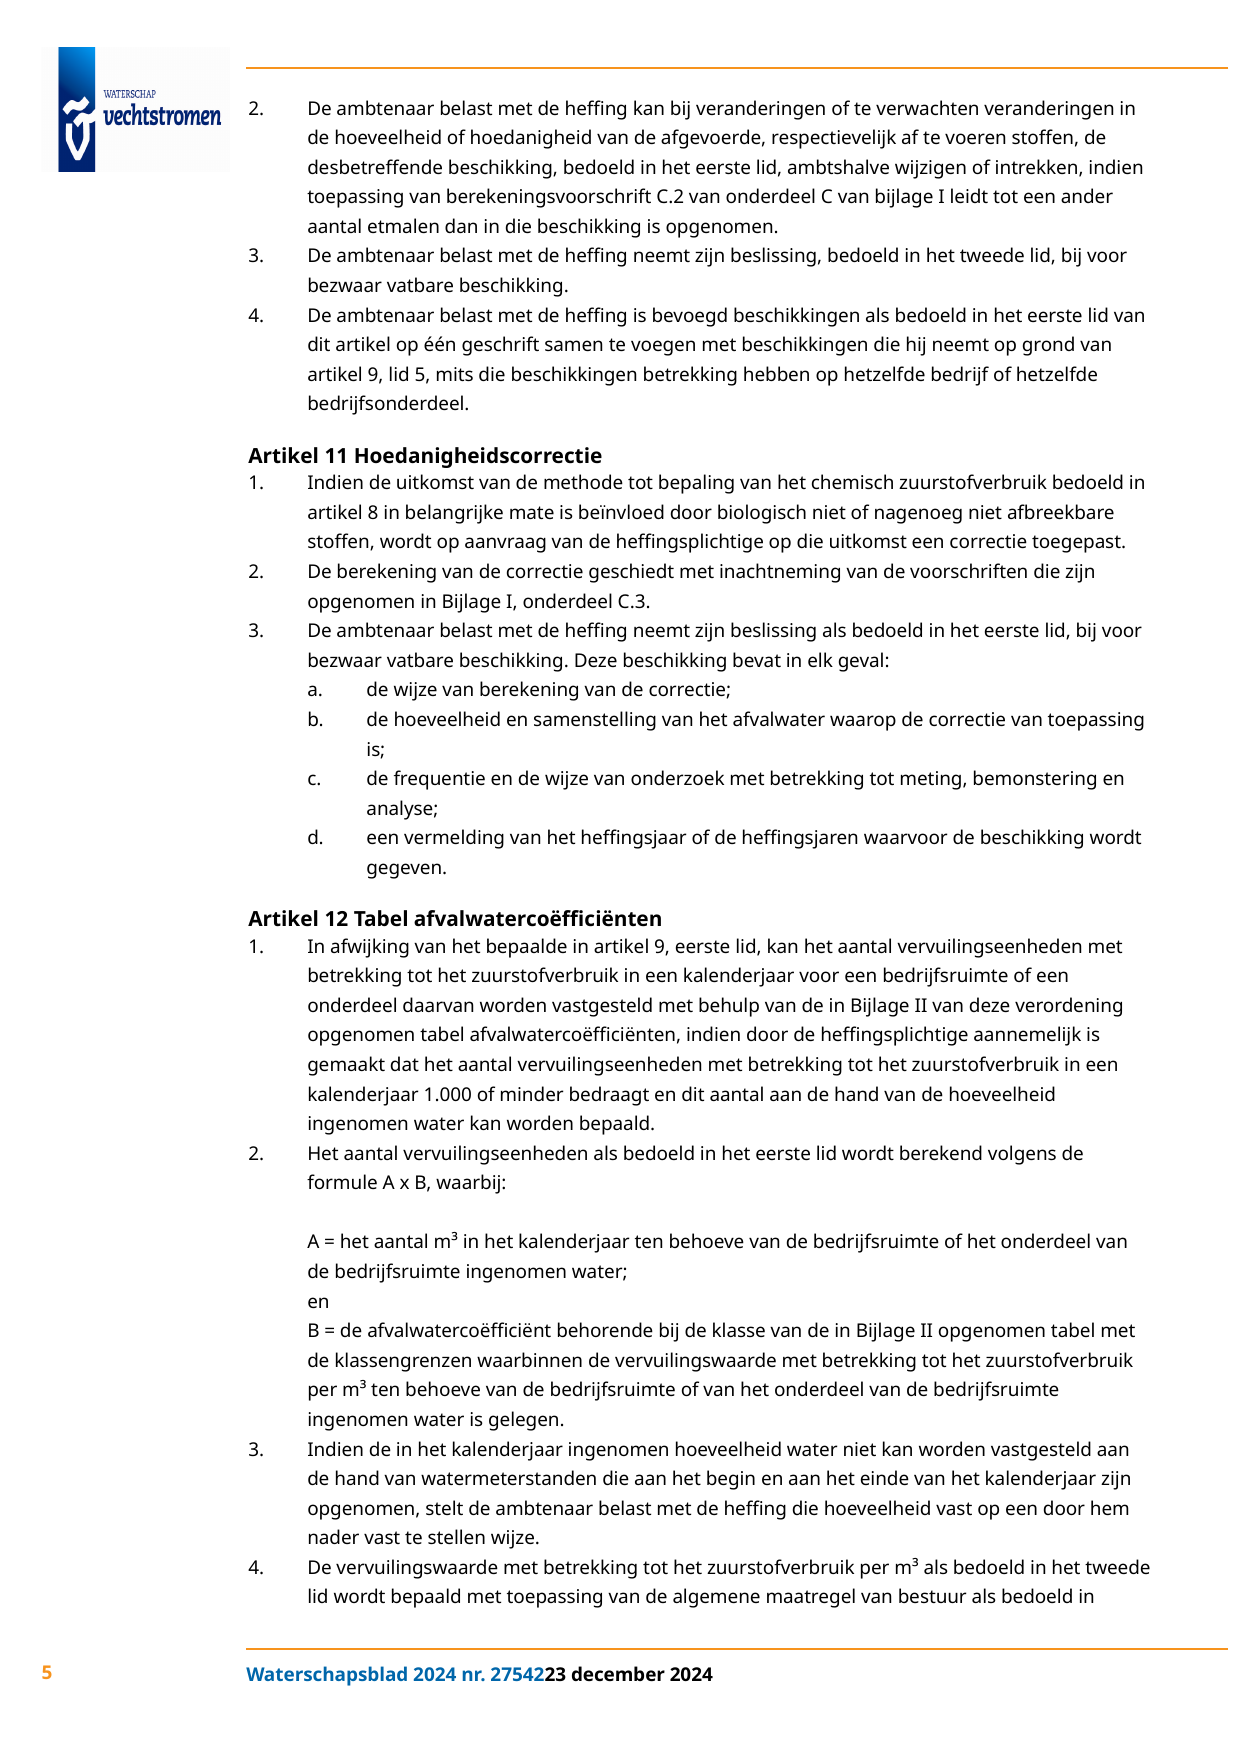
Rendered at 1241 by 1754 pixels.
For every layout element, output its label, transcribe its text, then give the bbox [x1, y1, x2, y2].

list de wijze van berekening van de correctie; [307, 677, 1152, 702]
list de hoeveelheid en samenstelling van het afvalwater waarop de correctie van toepassing is; [307, 706, 1152, 761]
list Indien de in het kalenderjaar ingenomen hoeveelheid water niet kan worden vastgesteld aan de hand van watermeterstanden die aan het begin en aan het einde van het kalenderjaar zijn opgenomen, stelt de ambtenaar belast met de heffing die hoeveelheid vast op een door hem nader vast te stellen wijze. [248, 1436, 1152, 1550]
list A = het aantal m³ in het kalenderjaar ten behoeve van de bedrijfsruimte of het onderdeel van de bedrijfsruimte ingenomen water; [248, 1229, 1152, 1284]
list De ambtenaar belast met de heffing kan bij veranderingen of te verwachten veranderingen in de hoeveelheid of hoedanigheid van de afgevoerde, respectievelijk af te voeren stoffen, de desbetreffende beschikking, bedoeld in het eerste lid, ambtshalve wijzigen of intrekken, indien toepassing van berekeningsvoorschrift C.2 van onderdeel C van bijlage I leidt tot een ander aantal etmalen dan in die beschikking is opgenomen. [248, 95, 1152, 239]
list In afwijking van het bepaalde in artikel 9, eerste lid, kan het aantal vervuilingseenheden met betrekking tot het zuurstofverbruik in een kalenderjaar voor een bedrijfsruimte of een onderdeel daarvan worden vastgesteld met behulp van de in Bijlage II van deze verordening opgenomen tabel afvalwatercoëfficiënten, indien door de heffingsplichtige aannemelijk is gemaakt dat het aantal vervuilingseenheden met betrekking tot het zuurstofverbruik in een kalenderjaar 1.000 of minder bedraagt en dit aantal aan de hand van de hoeveelheid ingenomen water kan worden bepaald. [248, 933, 1152, 1136]
list Indien de uitkomst van de methode tot bepaling van het chemisch zuurstofverbruik bedoeld in artikel 8 in belangrijke mate is beïnvloed door biologisch niet of nagenoeg niet afbreekbare stoffen, wordt op aanvraag van de heffingsplichtige op die uitkomst een correctie toegepast. [248, 469, 1152, 554]
text Artikel 12 Tabel afvalwatercoëfficiënten [248, 904, 1152, 933]
list De ambtenaar belast met de heffing neemt zijn beslissing, bedoeld in het tweede lid, bij voor bezwaar vatbare beschikking. [248, 243, 1152, 298]
list Het aantal vervuilingseenheden als bedoeld in het eerste lid wordt berekend volgens de formule A x B, waarbij: [248, 1140, 1152, 1195]
list de frequentie en de wijze van onderzoek met betrekking tot meting, bemonstering en analyse; [307, 765, 1152, 821]
list De ambtenaar belast met de heffing neemt zijn beslissing als bedoeld in het eerste lid, bij voor bezwaar vatbare beschikking. Deze beschikking bevat in elk geval: [248, 617, 1152, 673]
list B = de afvalwatercoëfficiënt behorende bij de klasse van de in Bijlage II opgenomen tabel met de klassengrenzen waarbinnen de vervuilingswaarde met betrekking tot het zuurstofverbruik per m³ ten behoeve van de bedrijfsruimte of van het onderdeel van de bedrijfsruimte ingenomen water is gelegen. [248, 1317, 1152, 1432]
list een vermelding van het heffingsjaar of de heffingsjaren waarvoor de beschikking wordt gegeven. [307, 824, 1152, 880]
list De ambtenaar belast met de heffing is bevoegd beschikkingen als bedoeld in het eerste lid van dit artikel op één geschrift samen te voegen met beschikkingen die hij neemt op grond van artikel 9, lid 5, mits die beschikkingen betrekking hebben op hetzelfde bedrijf of hetzelfde bedrijfsonderdeel. [248, 302, 1152, 416]
picture [41, 47, 231, 172]
list De berekening van de correctie geschiedt met inachtneming van de voorschriften die zijn opgenomen in Bijlage I, onderdeel C.3. [248, 558, 1152, 613]
list en [248, 1288, 1152, 1314]
list De vervuilingswaarde met betrekking tot het zuurstofverbruik per m³ als bedoeld in het tweede lid wordt bepaald met toepassing van de algemene maatregel van bestuur als bedoeld in [248, 1554, 1152, 1609]
text Artikel 11 Hoedanigheidscorrectie [248, 441, 1152, 469]
